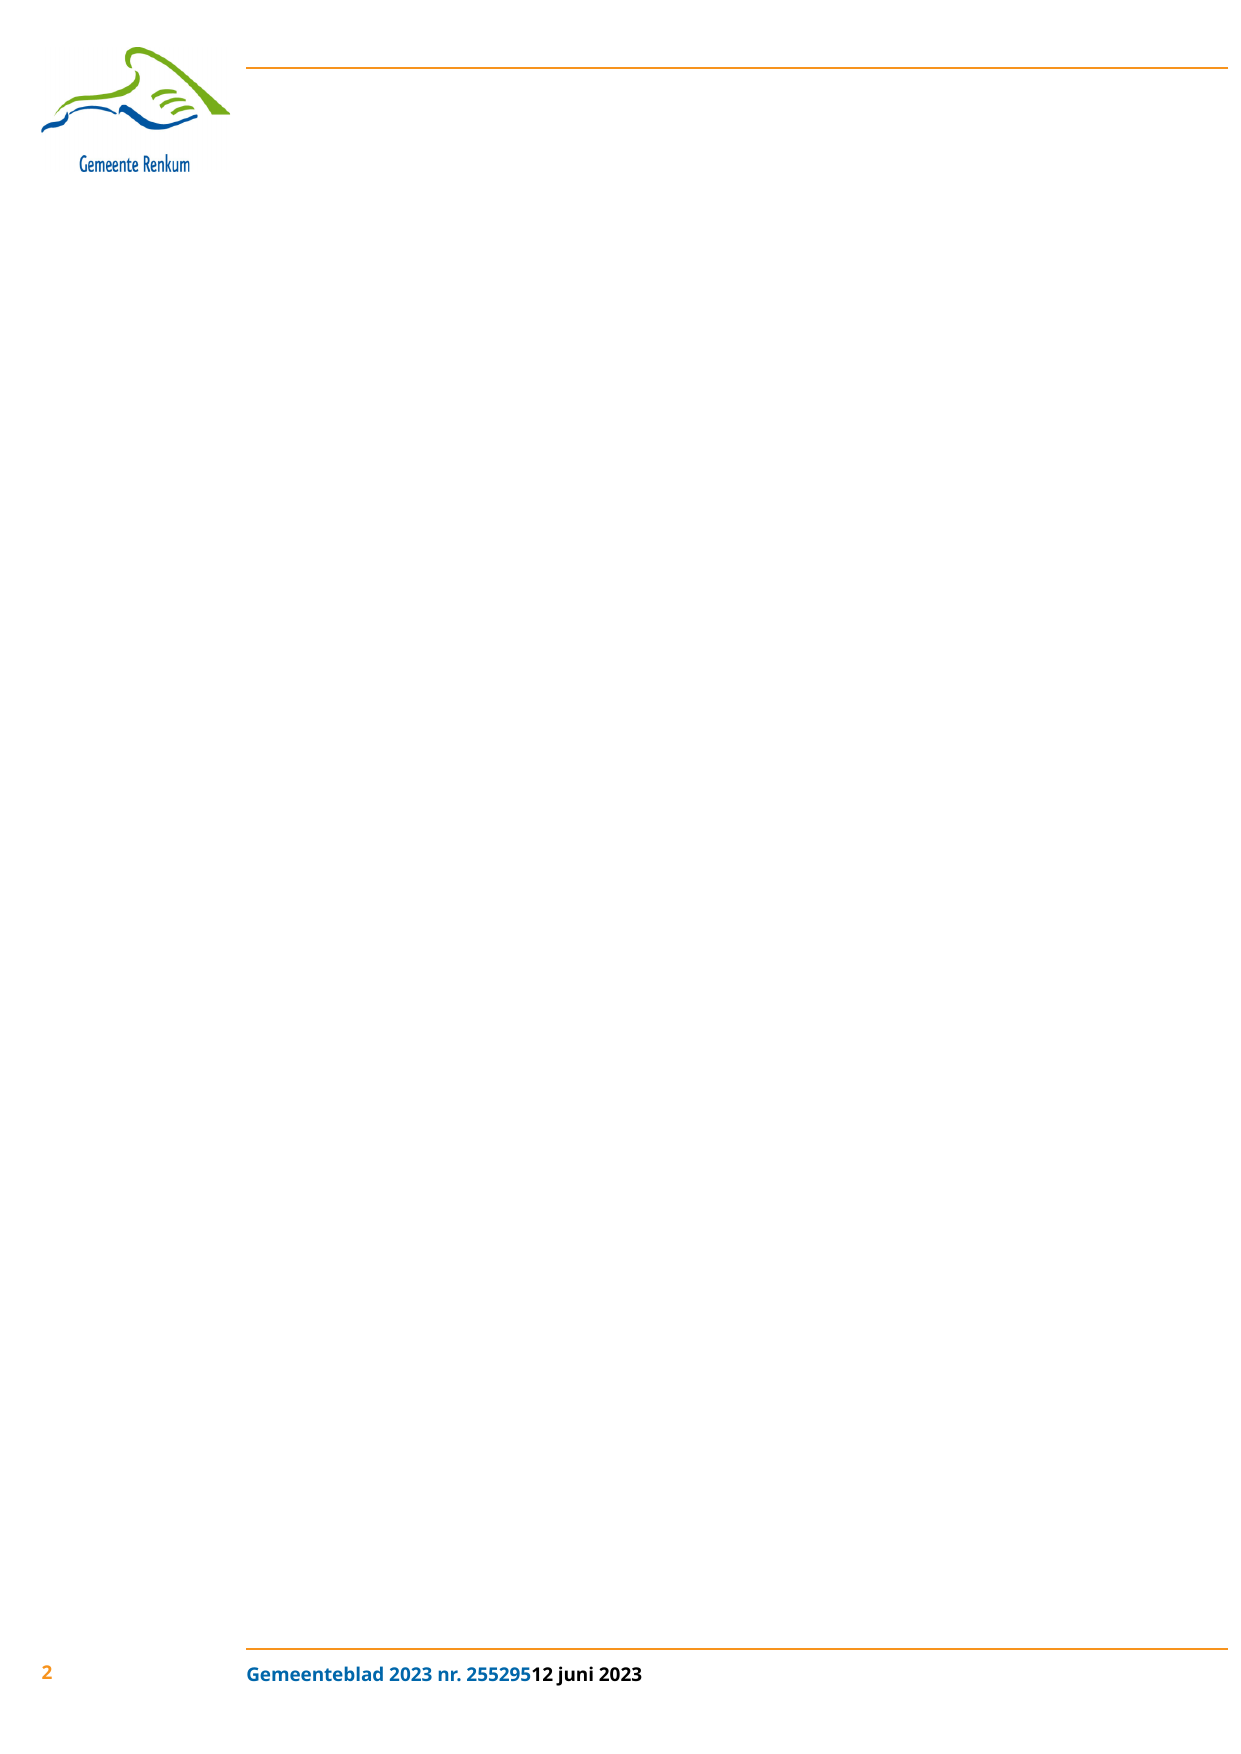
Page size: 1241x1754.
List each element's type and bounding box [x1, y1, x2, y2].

picture [41, 47, 231, 172]
